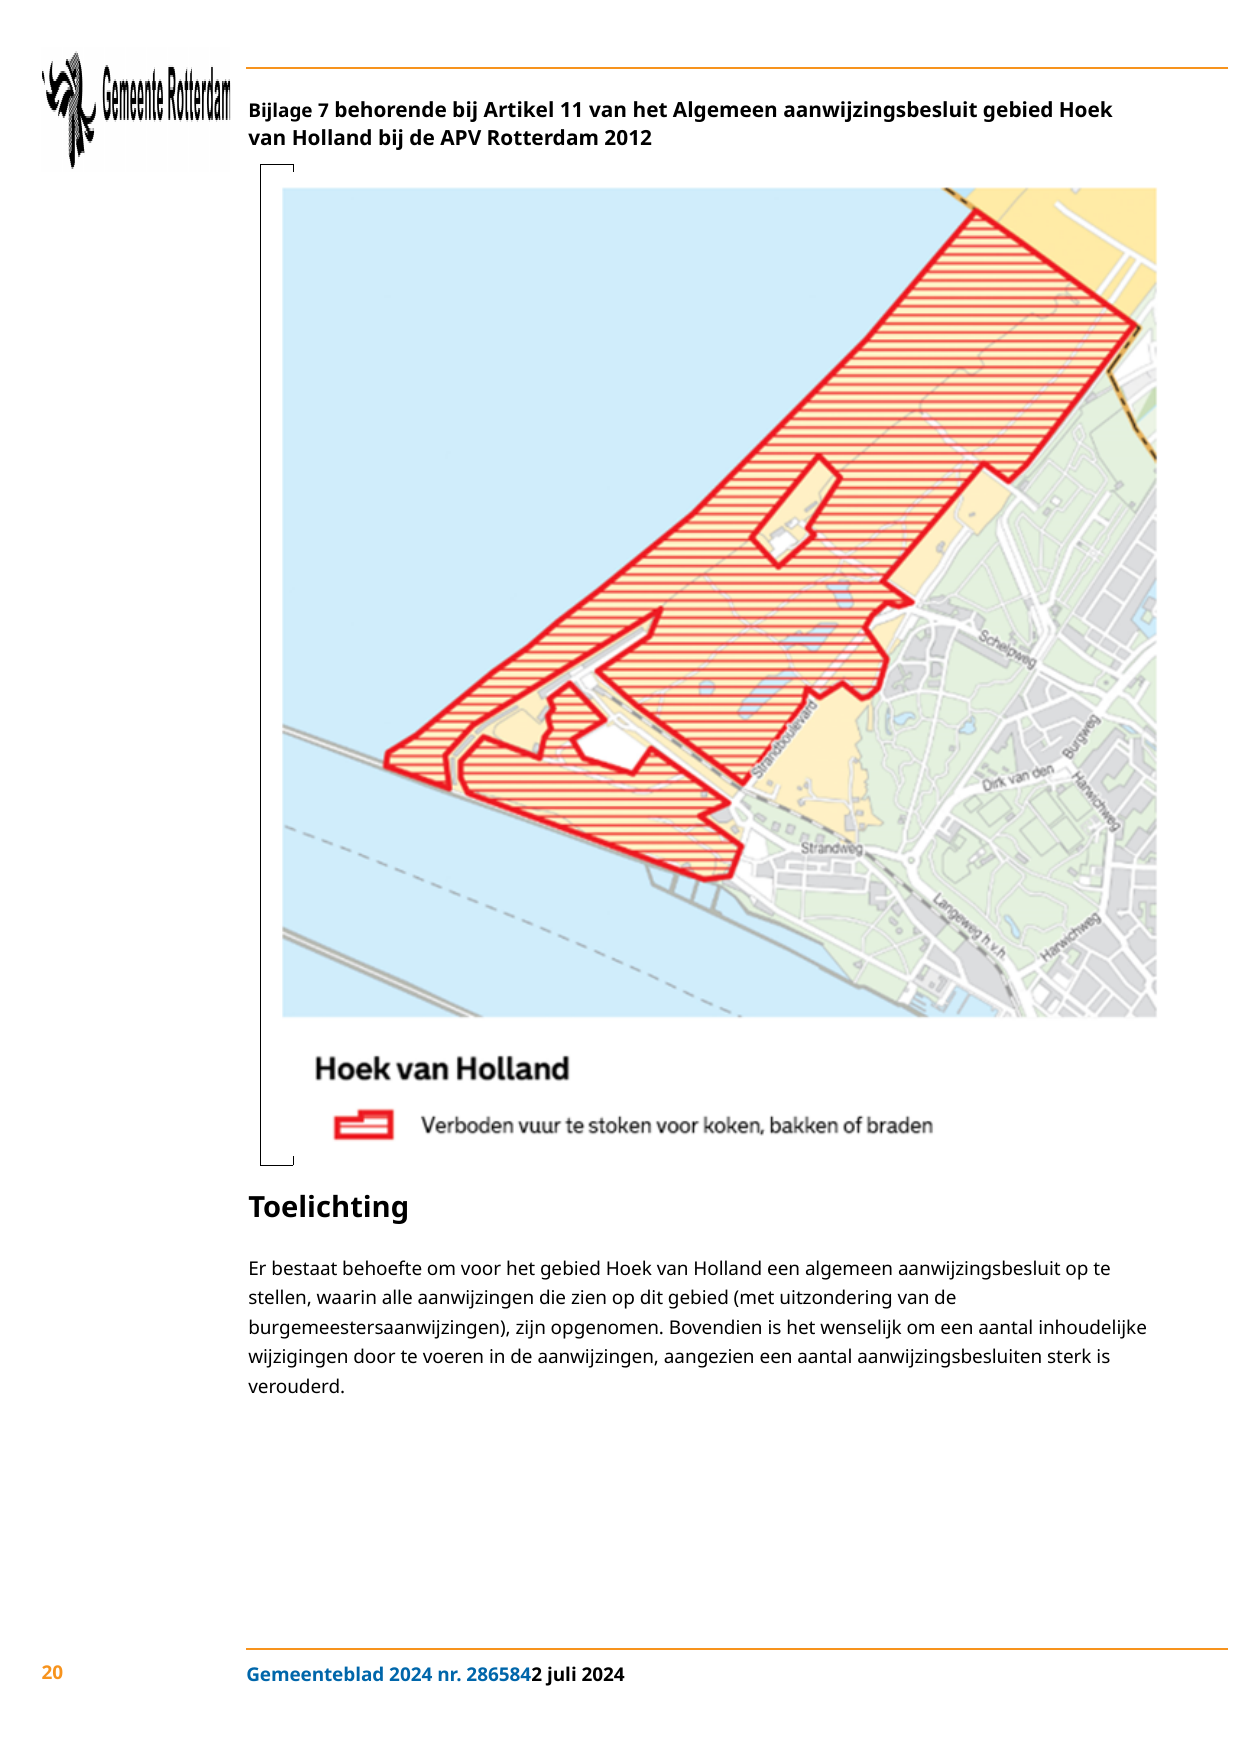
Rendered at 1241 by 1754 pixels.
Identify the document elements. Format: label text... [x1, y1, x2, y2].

picture [41, 47, 231, 172]
text Toelichting [248, 1186, 1152, 1226]
picture [268, 172, 1173, 1156]
text Er bestaat behoefte om voor het gebied Hoek van Holland een algemeen aanwijzingsbesluit op te stellen, waarin alle aanwijzingen die zien op dit gebied (met uitzondering van de burgemeestersaanwijzingen), zijn opgenomen. Bovendien is het wenselijk om een aantal inhoudelijke wijzigingen door te voeren in de aanwijzingen, aangezien een aantal aanwijzingsbesluiten sterk is verouderd. [248, 1255, 1152, 1399]
text Bijlage 7 behorende bij Artikel 11 van het Algemeen aanwijzingsbesluit gebied Hoek van Holland bij de APV Rotterdam 2012 [248, 95, 1152, 152]
